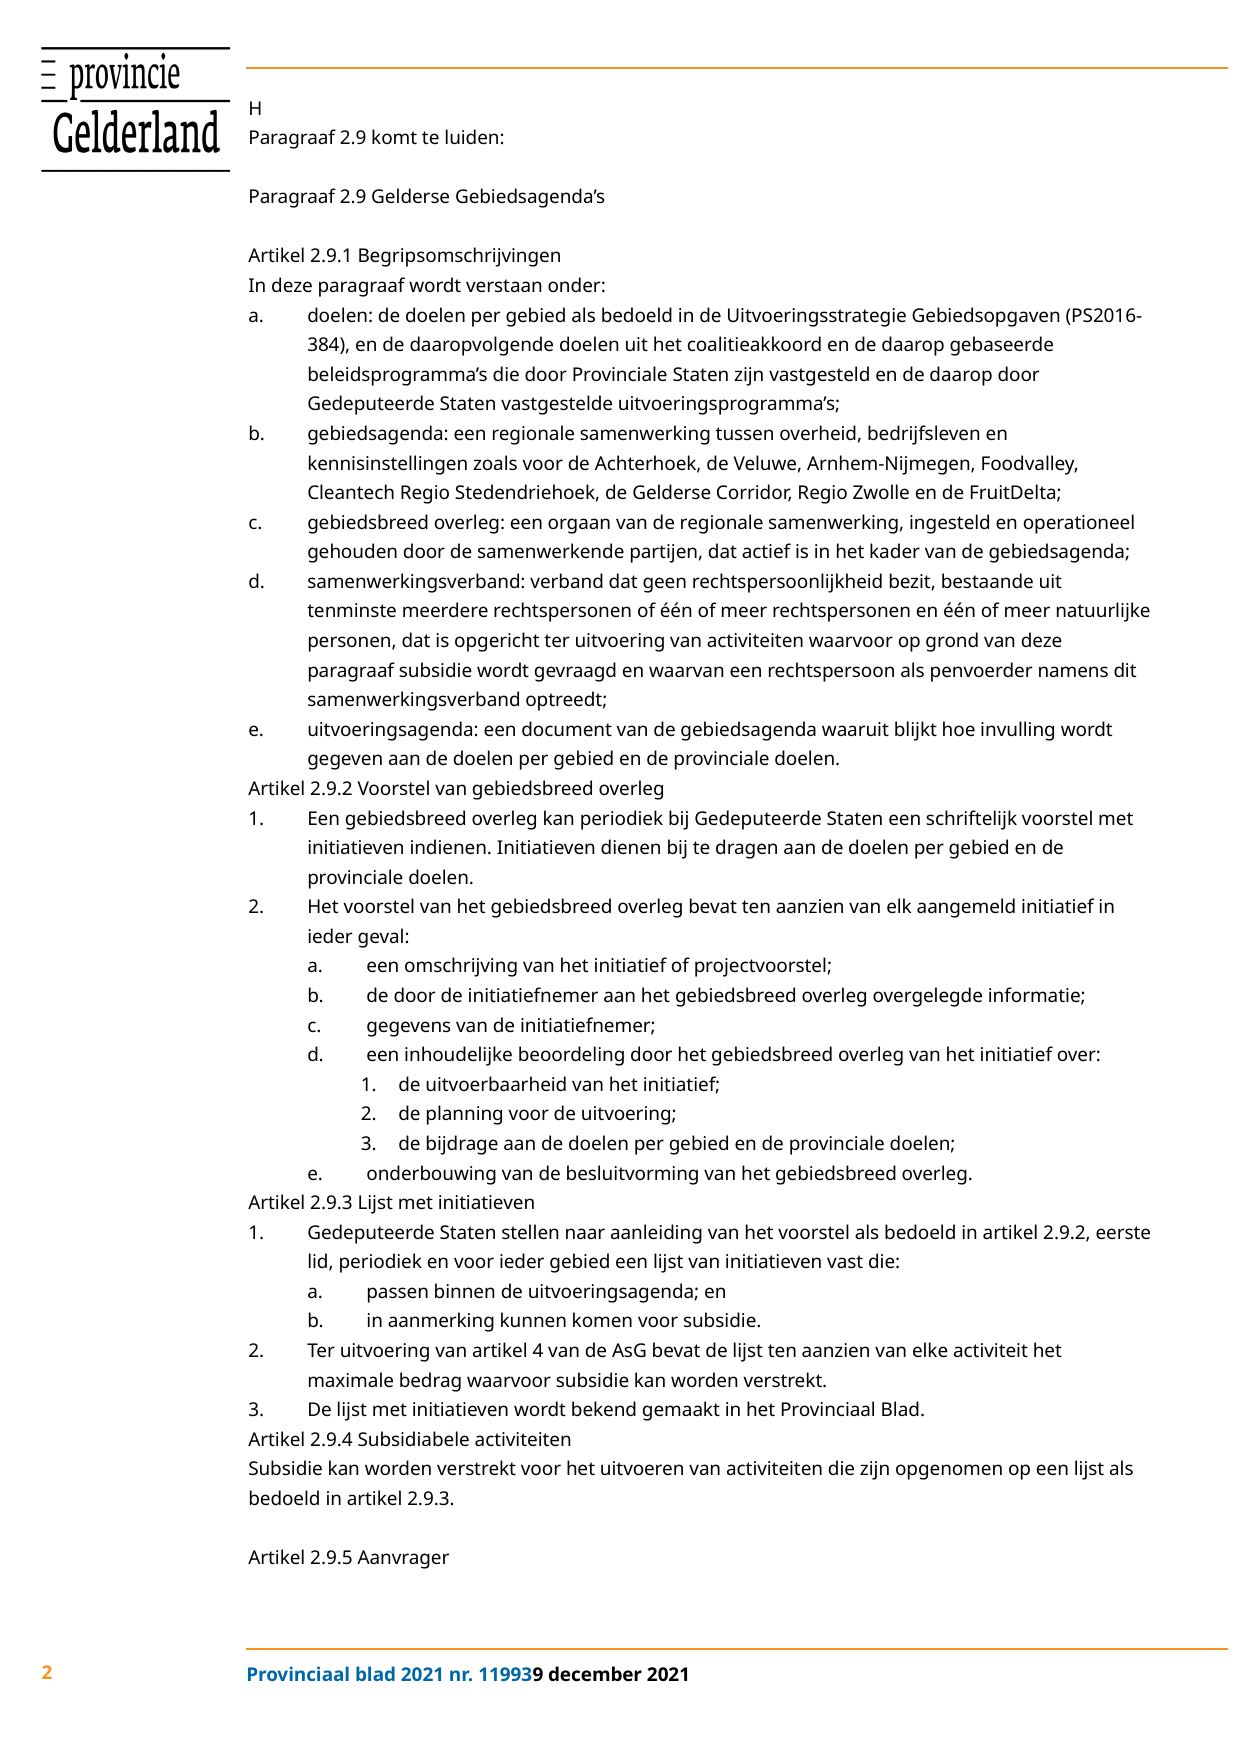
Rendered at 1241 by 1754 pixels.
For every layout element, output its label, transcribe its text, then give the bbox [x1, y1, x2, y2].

text In deze paragraaf wordt verstaan onder: [248, 272, 1152, 298]
list onderbouwing van de besluitvorming van het gebiedsbreed overleg. [307, 1160, 1152, 1186]
list de uitvoerbaarheid van het initiatief; [361, 1071, 1152, 1097]
list samenwerkingsverband: verband dat geen rechtspersoonlijkheid bezit, bestaande uit tenminste meerdere rechtspersonen of één of meer rechtspersonen en één of meer natuurlijke personen, dat is opgericht ter uitvoering van activiteiten waarvoor op grond van deze paragraaf subsidie wordt gevraagd en waarvan een rechtspersoon als penvoerder namens dit samenwerkingsverband optreedt; [248, 568, 1152, 712]
list Gedeputeerde Staten stellen naar aanleiding van het voorstel als bedoeld in artikel 2.9.2, eerste lid, periodiek en voor ieder gebied een lijst van initiatieven vast die: [248, 1219, 1152, 1274]
list passen binnen de uitvoeringsagenda; en [307, 1278, 1152, 1304]
text H [248, 95, 1152, 121]
list Het voorstel van het gebiedsbreed overleg bevat ten aanzien van elk aangemeld initiatief in ieder geval: [248, 893, 1152, 949]
picture [41, 47, 231, 172]
text Paragraaf 2.9 komt te luiden: [248, 124, 1152, 150]
list doelen: de doelen per gebied als bedoeld in de Uitvoeringsstrategie Gebiedsopgaven (PS2016-384), en de daaropvolgende doelen uit het coalitieakkoord en de daarop gebaseerde beleidsprogramma’s die door Provinciale Staten zijn vastgesteld en de daarop door Gedeputeerde Staten vastgestelde uitvoeringsprogramma’s; [248, 302, 1152, 416]
list gegevens van de initiatiefnemer; [307, 1012, 1152, 1038]
text Subsidie kan worden verstrekt voor het uitvoeren van activiteiten die zijn opgenomen op een lijst als bedoeld in artikel 2.9.3. [248, 1456, 1152, 1511]
text Paragraaf 2.9 Gelderse Gebiedsagenda’s [248, 183, 1152, 209]
list Ter uitvoering van artikel 4 van de AsG bevat de lijst ten aanzien van elke activiteit het maximale bedrag waarvoor subsidie kan worden verstrekt. [248, 1337, 1152, 1393]
list gebiedsagenda: een regionale samenwerking tussen overheid, bedrijfsleven en kennisinstellingen zoals voor de Achterhoek, de Veluwe, Arnhem-Nijmegen, Foodvalley, Cleantech Regio Stedendriehoek, de Gelderse Corridor, Regio Zwolle en de FruitDelta; [248, 420, 1152, 505]
list een inhoudelijke beoordeling door het gebiedsbreed overleg van het initiatief over: [307, 1041, 1152, 1067]
list uitvoeringsagenda: een document van de gebiedsagenda waaruit blijkt hoe invulling wordt gegeven aan de doelen per gebied en de provinciale doelen. [248, 716, 1152, 771]
text Artikel 2.9.1 Begripsomschrijvingen [248, 243, 1152, 268]
text Artikel 2.9.5 Aanvrager [248, 1544, 1152, 1570]
list de planning voor de uitvoering; [361, 1101, 1152, 1126]
text Artikel 2.9.4 Subsidiabele activiteiten [248, 1426, 1152, 1452]
text Artikel 2.9.3 Lijst met initiatieven [248, 1189, 1152, 1215]
list Een gebiedsbreed overleg kan periodiek bij Gedeputeerde Staten een schriftelijk voorstel met initiatieven indienen. Initiatieven dienen bij te dragen aan de doelen per gebied en de provinciale doelen. [248, 805, 1152, 890]
list een omschrijving van het initiatief of projectvoorstel; [307, 953, 1152, 978]
list De lijst met initiatieven wordt bekend gemaakt in het Provinciaal Blad. [248, 1396, 1152, 1422]
text Artikel 2.9.2 Voorstel van gebiedsbreed overleg [248, 775, 1152, 801]
list de bijdrage aan de doelen per gebied en de provinciale doelen; [361, 1130, 1152, 1156]
list in aanmerking kunnen komen voor subsidie. [307, 1308, 1152, 1333]
list de door de initiatiefnemer aan het gebiedsbreed overleg overgelegde informatie; [307, 982, 1152, 1008]
list gebiedsbreed overleg: een orgaan van de regionale samenwerking, ingesteld en operationeel gehouden door de samenwerkende partijen, dat actief is in het kader van de gebiedsagenda; [248, 509, 1152, 564]
